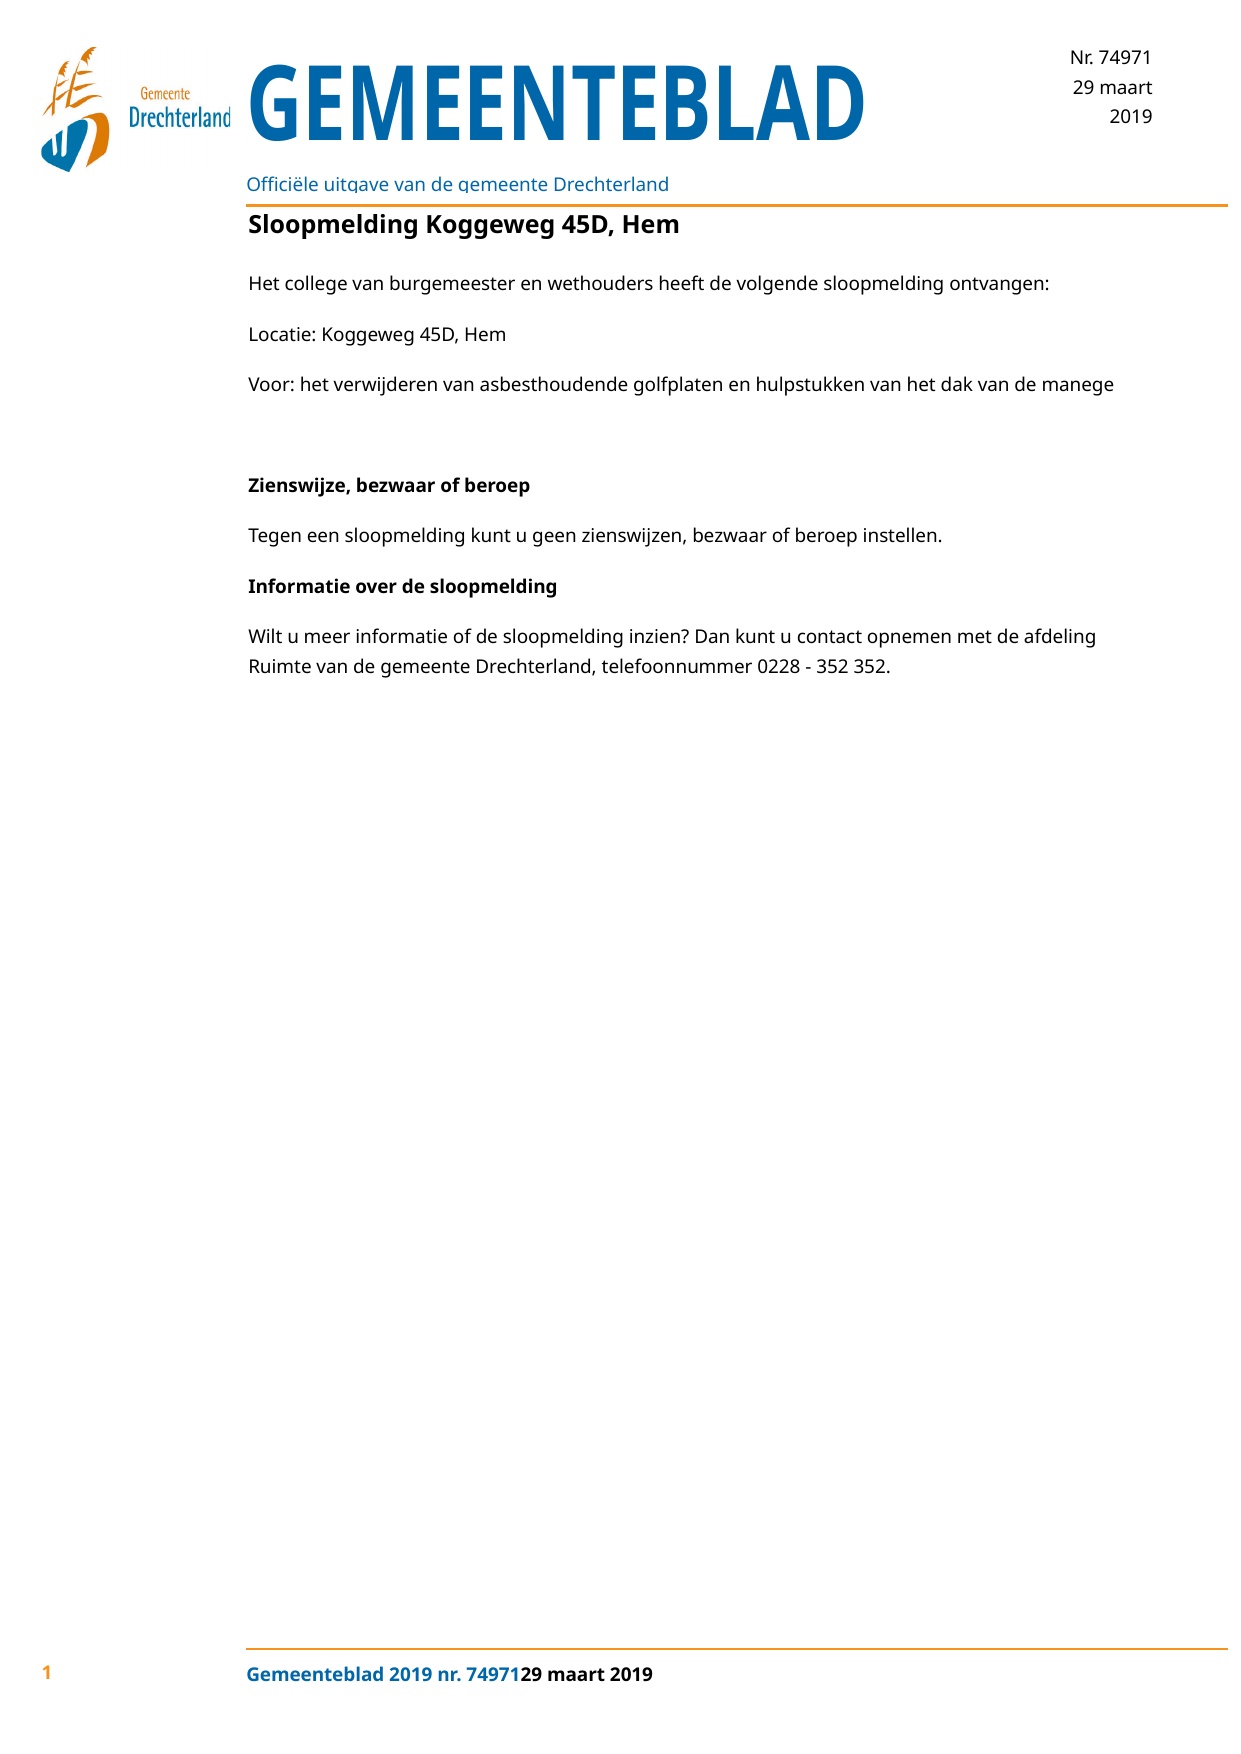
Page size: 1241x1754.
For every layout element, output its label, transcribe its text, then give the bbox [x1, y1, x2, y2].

text Zienswijze, bezwaar of beroep [248, 472, 1152, 498]
picture [226, 115, 231, 124]
text Het college van burgemeester en wethouders heeft de volgende sloopmelding ontvangen: [248, 270, 1152, 296]
picture [41, 47, 231, 172]
text Tegen een sloopmelding kunt u geen zienswijzen, bezwaar of beroep instellen. [248, 522, 1152, 548]
text Voor: het verwijderen van asbesthoudende golfplaten en hulpstukken van het dak van de manege [248, 371, 1152, 397]
text Wilt u meer informatie of de sloopmelding inzien? Dan kunt u contact opnemen met de afdeling Ruimte van de gemeente Drechterland, telefoonnummer 0228 - 352 352. [248, 623, 1152, 678]
text Informatie over de sloopmelding [248, 573, 1152, 598]
text Locatie: Koggeweg 45D, Hem [248, 321, 1152, 346]
text Sloopmelding Koggeweg 45D, Hem [248, 207, 1152, 241]
picture [41, 158, 64, 172]
